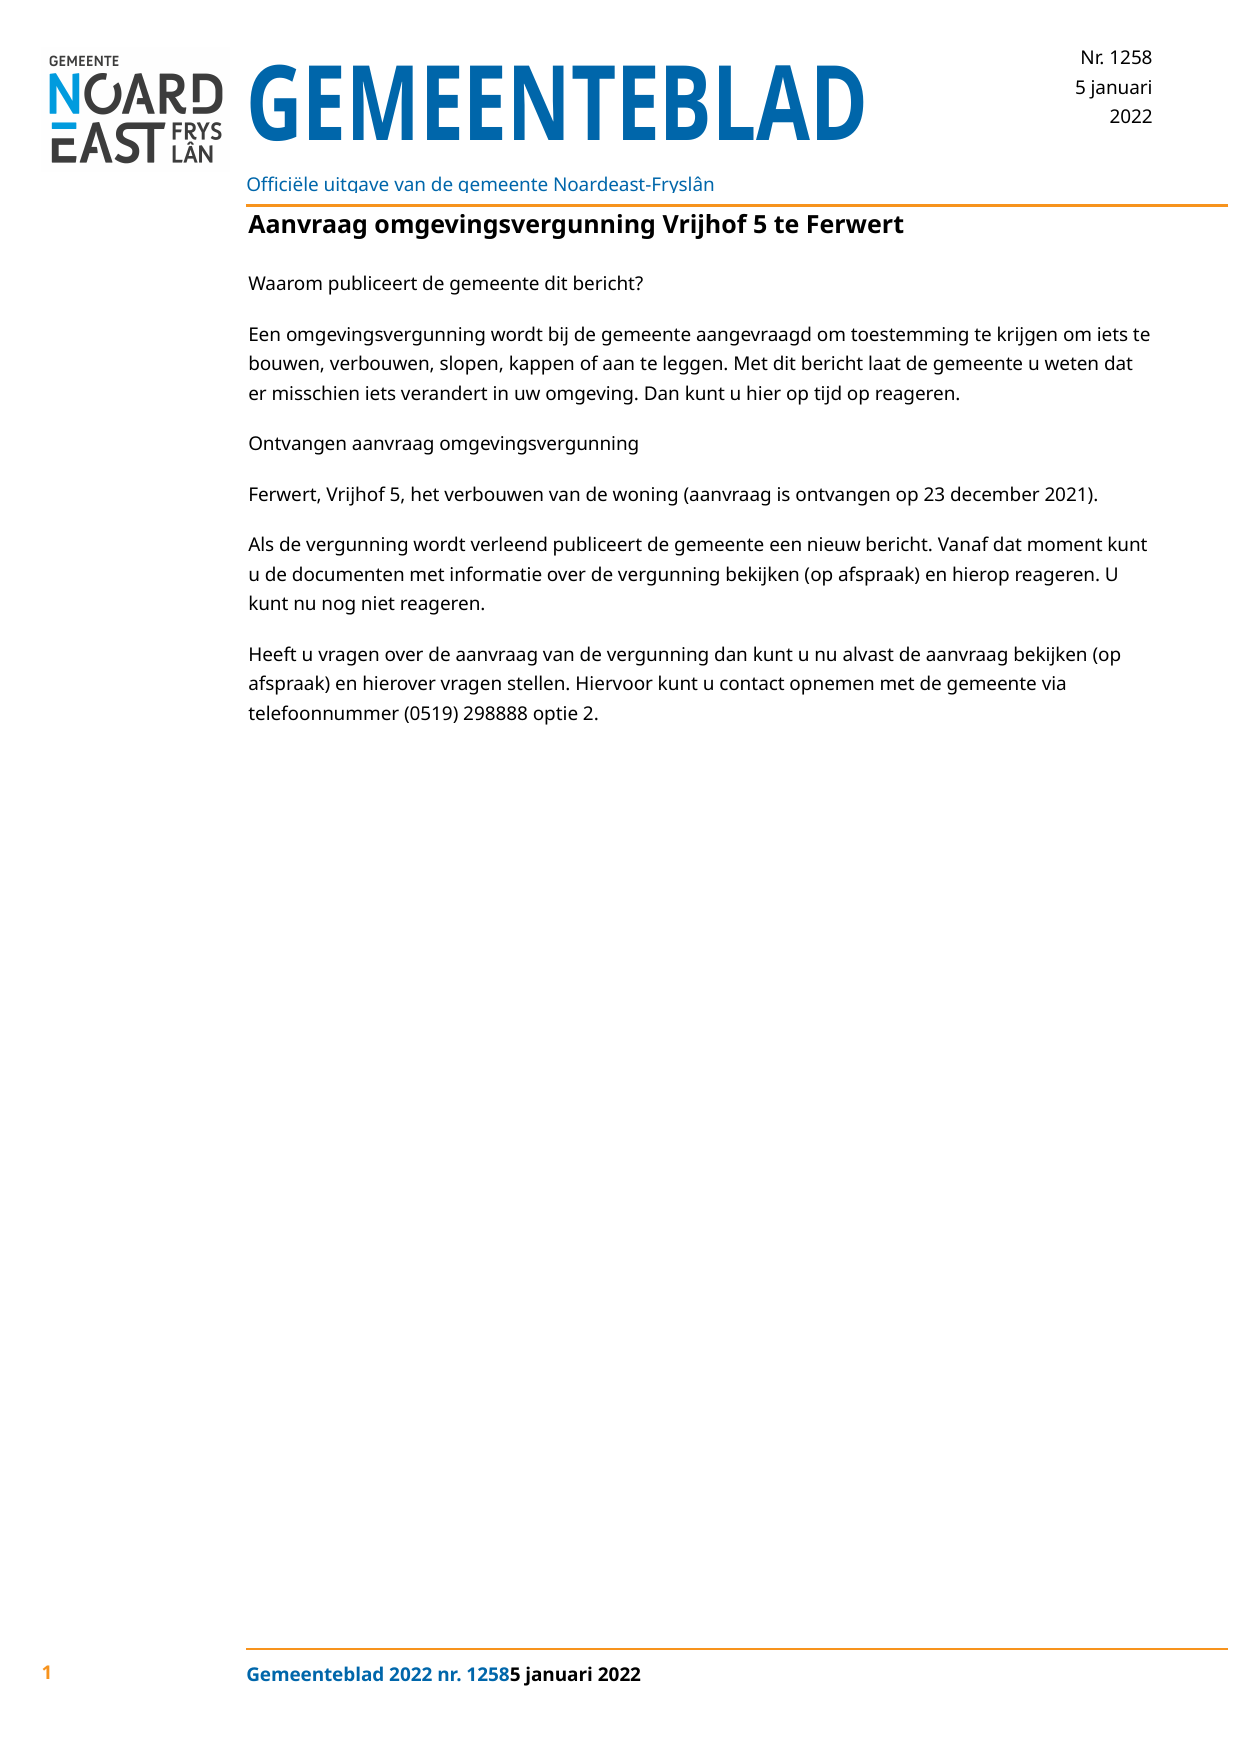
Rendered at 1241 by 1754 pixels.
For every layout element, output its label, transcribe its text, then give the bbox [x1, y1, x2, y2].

picture [41, 47, 231, 172]
text Ferwert, Vrijhof 5, het verbouwen van de woning (aanvraag is ontvangen op 23 december 2021). [248, 481, 1152, 506]
text Een omgevingsvergunning wordt bij de gemeente aangevraagd om toestemming te krijgen om iets te bouwen, verbouwen, slopen, kappen of aan te leggen. Met dit bericht laat de gemeente u weten dat er misschien iets verandert in uw omgeving. Dan kunt u hier op tijd op reageren. [248, 321, 1152, 406]
text Heeft u vragen over de aanvraag van de vergunning dan kunt u nu alvast de aanvraag bekijken (op afspraak) en hierover vragen stellen. Hiervoor kunt u contact opnemen met de gemeente via telefoonnummer (0519) 298888 optie 2. [248, 641, 1152, 726]
text Ontvangen aanvraag omgevingsvergunning [248, 430, 1152, 456]
text Waarom publiceert de gemeente dit bericht? [248, 270, 1152, 296]
text Aanvraag omgevingsvergunning Vrijhof 5 te Ferwert [248, 207, 1152, 241]
text Als de vergunning wordt verleend publiceert de gemeente een nieuw bericht. Vanaf dat moment kunt u de documenten met informatie over de vergunning bekijken (op afspraak) en hierop reageren. U kunt nu nog niet reageren. [248, 531, 1152, 616]
